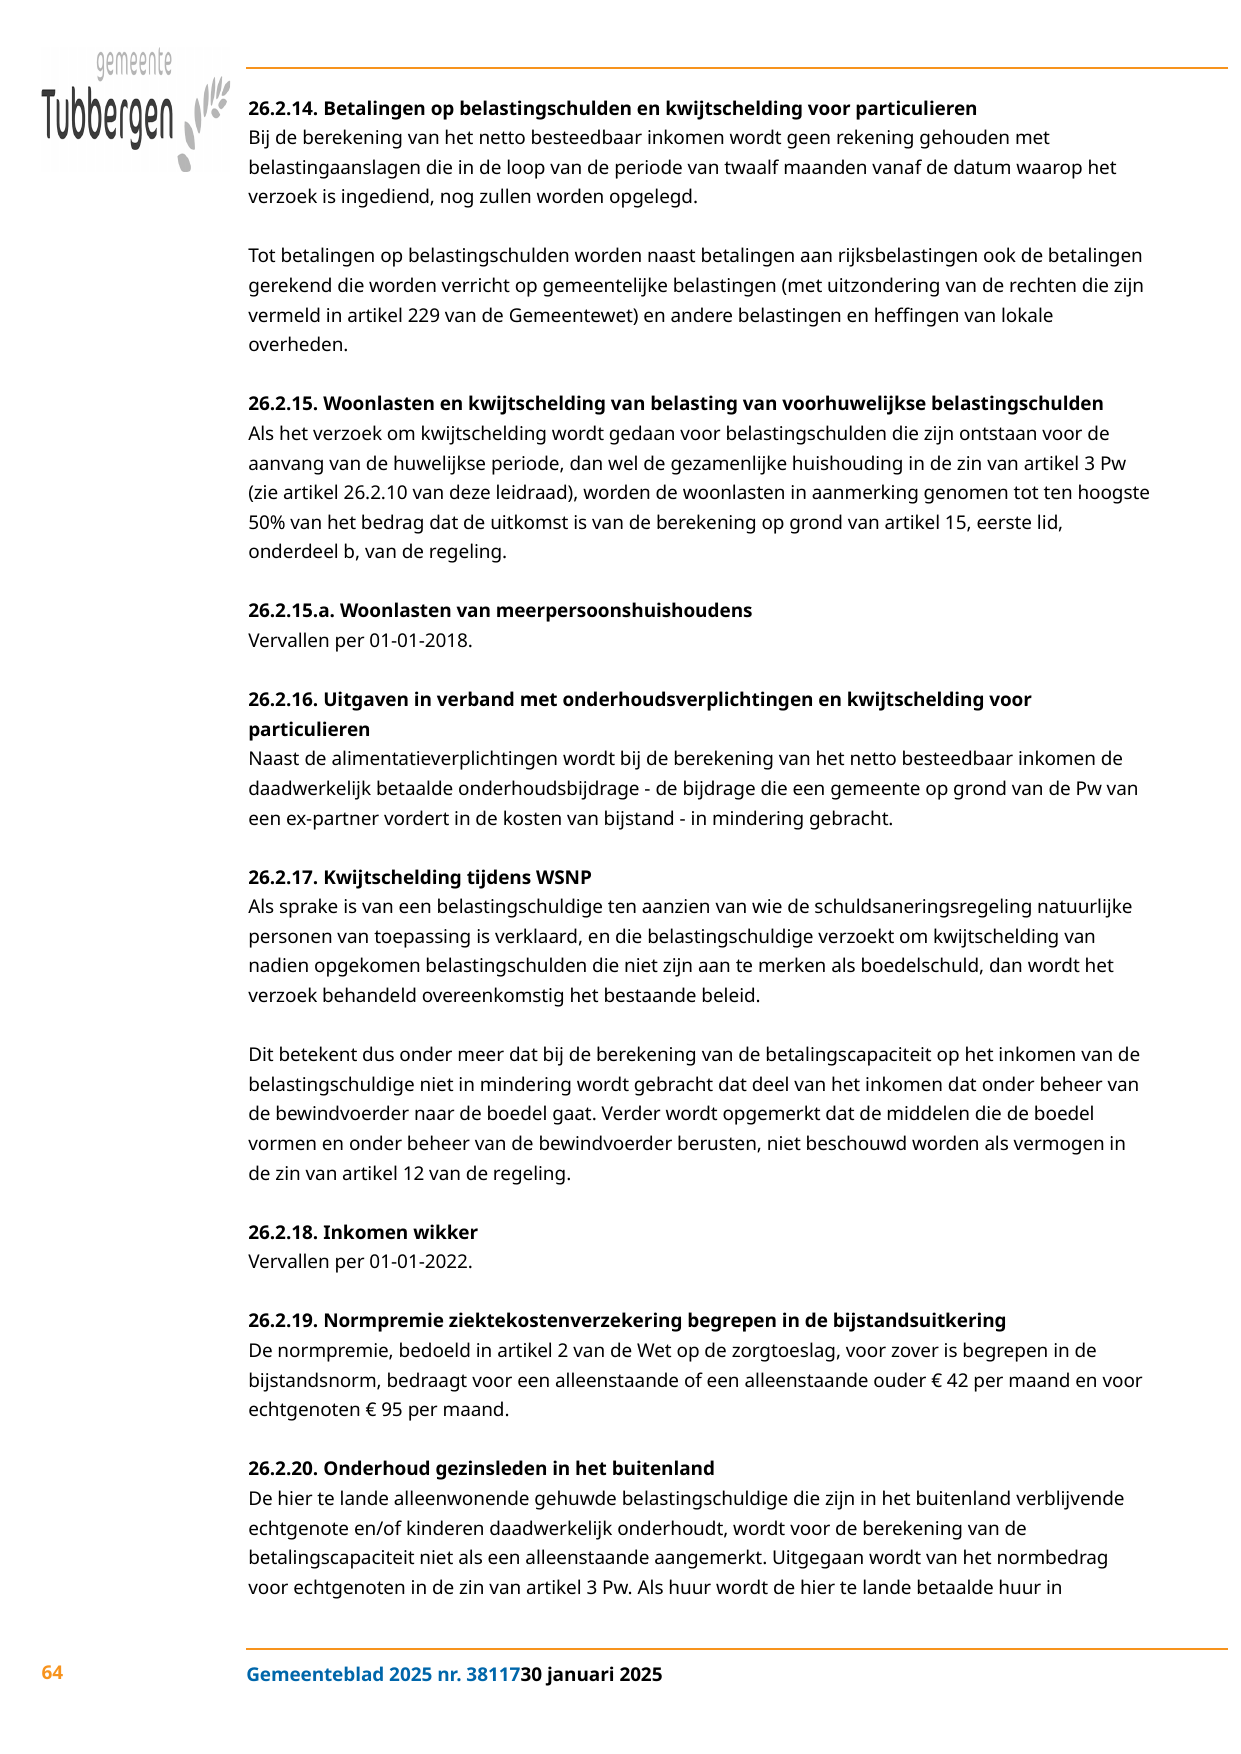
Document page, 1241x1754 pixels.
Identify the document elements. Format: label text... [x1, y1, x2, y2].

text Tot betalingen op belastingschulden worden naast betalingen aan rijksbelastingen ook de betalingen gerekend die worden verricht op gemeentelijke belastingen (met uitzondering van de rechten die zijn vermeld in artikel 229 van de Gemeentewet) en andere belastingen en heffingen van lokale overheden. [248, 243, 1152, 357]
text 26.2.19. Normpremie ziektekostenverzekering begrepen in de bijstandsuitkering [248, 1308, 1152, 1333]
text Als sprake is van een belastingschuldige ten aanzien van wie de schuldsaneringsregeling natuurlijke personen van toepassing is verklaard, en die belastingschuldige verzoekt om kwijtschelding van nadien opgekomen belastingschulden die niet zijn aan te merken als boedelschuld, dan wordt het verzoek behandeld overeenkomstig het bestaande beleid. [248, 893, 1152, 1008]
text Dit betekent dus onder meer dat bij de berekening van de betalingscapaciteit op het inkomen van de belastingschuldige niet in mindering wordt gebracht dat deel van het inkomen dat onder beheer van de bewindvoerder naar de boedel gaat. Verder wordt opgemerkt dat de middelen die de boedel vormen en onder beheer van de bewindvoerder berusten, niet beschouwd worden als vermogen in de zin van artikel 12 van de regeling. [248, 1041, 1152, 1186]
text Naast de alimentatieverplichtingen wordt bij de berekening van het netto besteedbaar inkomen de daadwerkelijk betaalde onderhoudsbijdrage - de bijdrage die een gemeente op grond van de Pw van een ex-partner vordert in de kosten van bijstand - in mindering gebracht. [248, 746, 1152, 831]
text 26.2.17. Kwijtschelding tijdens WSNP [248, 864, 1152, 890]
text 26.2.18. Inkomen wikker [248, 1219, 1152, 1245]
text Bij de berekening van het netto besteedbaar inkomen wordt geen rekening gehouden met belastingaanslagen die in de loop van de periode van twaalf maanden vanaf de datum waarop het verzoek is ingediend, nog zullen worden opgelegd. [248, 124, 1152, 209]
text De normpremie, bedoeld in artikel 2 van de Wet op de zorgtoeslag, voor zover is begrepen in de bijstandsnorm, bedraagt voor een alleenstaande of een alleenstaande ouder € 42 per maand en voor echtgenoten € 95 per maand. [248, 1337, 1152, 1422]
text 26.2.15. Woonlasten en kwijtschelding van belasting van voorhuwelijkse belastingschulden [248, 391, 1152, 416]
text 26.2.20. Onderhoud gezinsleden in het buitenland [248, 1456, 1152, 1481]
picture [41, 47, 231, 172]
text Als het verzoek om kwijtschelding wordt gedaan voor belastingschulden die zijn ontstaan voor de aanvang van de huwelijkse periode, dan wel de gezamenlijke huishouding in de zin van artikel 3 Pw (zie artikel 26.2.10 van deze leidraad), worden de woonlasten in aanmerking genomen tot ten hoogste 50% van het bedrag dat de uitkomst is van de berekening op grond van artikel 15, eerste lid, onderdeel b, van de regeling. [248, 420, 1152, 564]
text Vervallen per 01-01-2018. [248, 627, 1152, 653]
text 26.2.15.a. Woonlasten van meerpersoonshuishoudens [248, 598, 1152, 623]
text Vervallen per 01-01-2022. [248, 1248, 1152, 1274]
text 26.2.16. Uitgaven in verband met onderhoudsverplichtingen en kwijtschelding voor particulieren [248, 686, 1152, 742]
text 26.2.14. Betalingen op belastingschulden en kwijtschelding voor particulieren [248, 95, 1152, 121]
text De hier te lande alleenwonende gehuwde belastingschuldige die zijn in het buitenland verblijvende echtgenote en/of kinderen daadwerkelijk onderhoudt, wordt voor de berekening van de betalingscapaciteit niet als een alleenstaande aangemerkt. Uitgegaan wordt van het normbedrag voor echtgenoten in de zin van artikel 3 Pw. Als huur wordt de hier te lande betaalde huur in [248, 1485, 1152, 1600]
